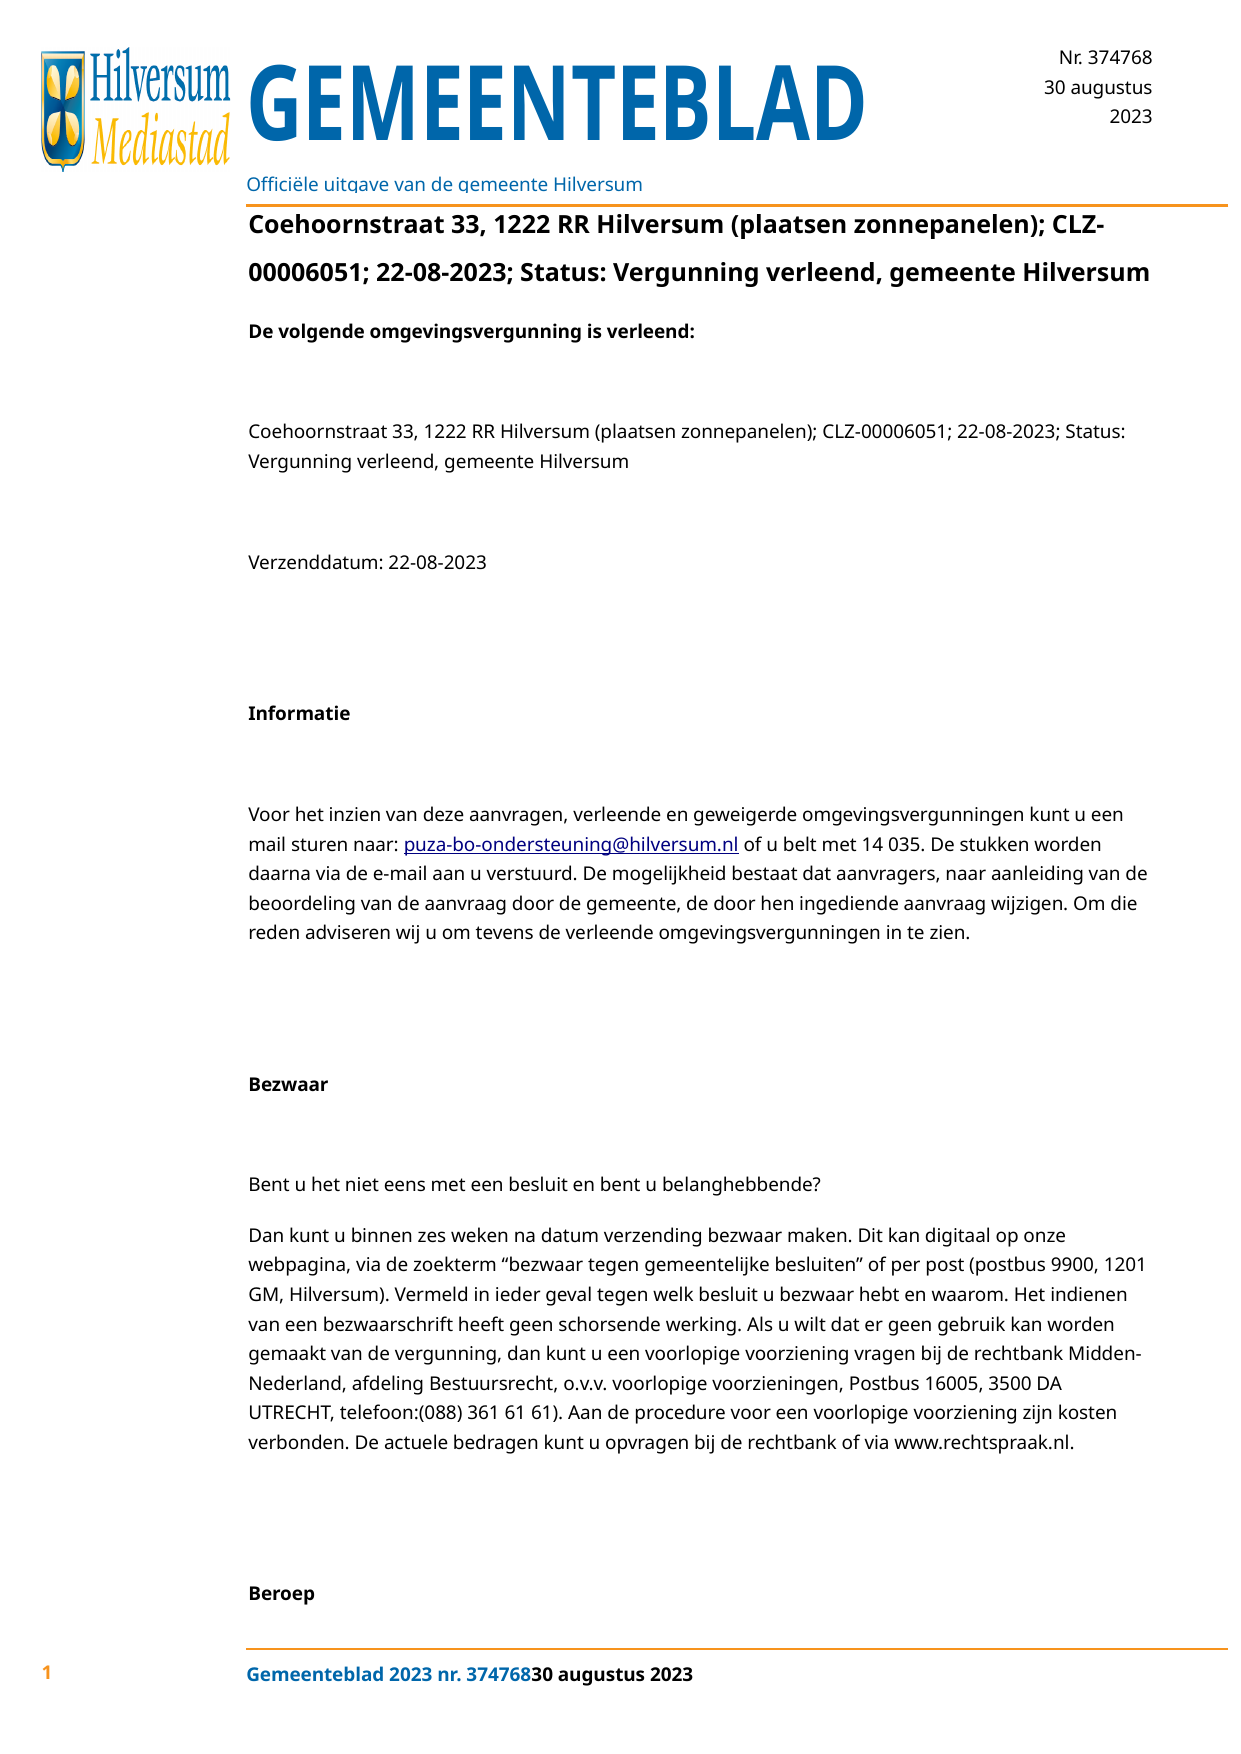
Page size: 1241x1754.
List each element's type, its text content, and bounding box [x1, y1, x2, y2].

picture [41, 47, 231, 172]
text Verzenddatum: 22-08-2023 [248, 549, 1152, 575]
text Coehoornstraat 33, 1222 RR Hilversum (plaatsen zonnepanelen); CLZ-00006051; 22-08-2023; Status: Vergunning verleend, gemeente Hilversum [248, 207, 1152, 288]
text De volgende omgevingsvergunning is verleend: [248, 318, 1152, 344]
text Coehoornstraat 33, 1222 RR Hilversum (plaatsen zonnepanelen); CLZ-00006051; 22-08-2023; Status: Vergunning verleend, gemeente Hilversum [248, 419, 1152, 474]
text Dan kunt u binnen zes weken na datum verzending bezwaar maken. Dit kan digitaal op onze webpagina, via de zoekterm “bezwaar tegen gemeentelijke besluiten” of per post (postbus 9900, 1201 GM, Hilversum). Vermeld in ieder geval tegen welk besluit u bezwaar hebt en waarom. Het indienen van een bezwaarschrift heeft geen schorsende werking. Als u wilt dat er geen gebruik kan worden gemaakt van de vergunning, dan kunt u een voorlopige voorziening vragen bij de rechtbank Midden-Nederland, afdeling Bestuursrecht, o.v.v. voorlopige voorzieningen, Postbus 16005, 3500 DA UTRECHT, telefoon:(088) 361 61 61). Aan de procedure voor een voorlopige voorziening zijn kosten verbonden. De actuele bedragen kunt u opvragen bij de rechtbank of via www.rechtspraak.nl. [248, 1222, 1152, 1455]
text Bezwaar [248, 1071, 1152, 1097]
text Voor het inzien van deze aanvragen, verleende en geweigerde omgevingsvergunningen kunt u een mail sturen naar: puza-bo-ondersteuning@hilversum.nl of u belt met 14 035. De stukken worden daarna via de e-mail aan u verstuurd. De mogelijkheid bestaat dat aanvragers, naar aanleiding van de beoordeling van de aanvraag door de gemeente, de door hen ingediende aanvraag wijzigen. Om die reden adviseren wij u om tevens de verleende omgevingsvergunningen in te zien. [248, 801, 1152, 945]
text Informatie [248, 700, 1152, 726]
text Beroep [248, 1580, 1152, 1606]
text Bent u het niet eens met een besluit en bent u belanghebbende? [248, 1172, 1152, 1197]
